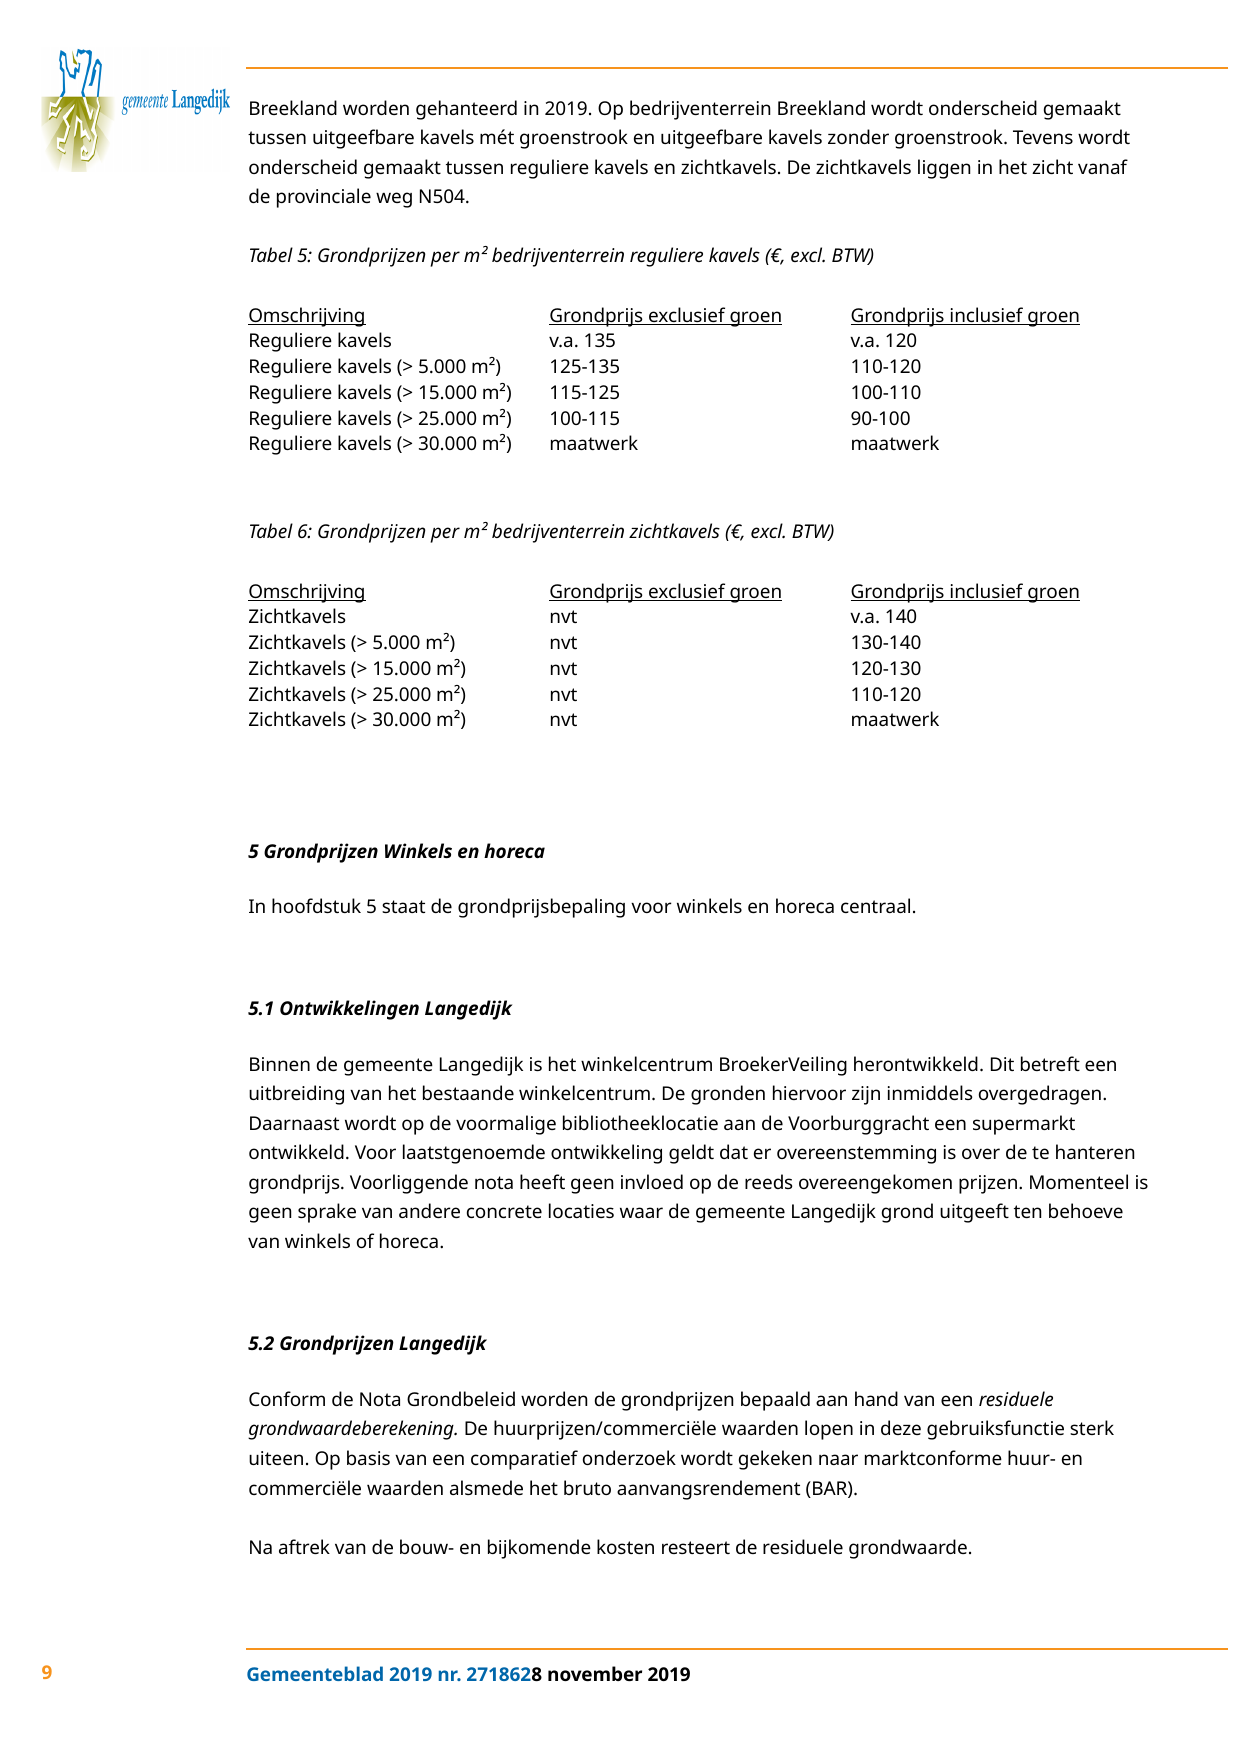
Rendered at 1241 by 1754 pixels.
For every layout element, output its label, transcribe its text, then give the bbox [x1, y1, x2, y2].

table_cell 115-125 [549, 379, 850, 405]
table_cell nvt [549, 681, 850, 707]
text Na aftrek van de bouw- en bijkomende kosten resteert de residuele grondwaarde. [248, 1534, 1152, 1559]
picture [41, 47, 231, 172]
table_cell nvt [549, 604, 850, 629]
table_cell Zichtkavels (> 30.000 m²) [248, 707, 549, 732]
table_cell maatwerk [850, 431, 1152, 456]
table_cell Reguliere kavels [248, 328, 549, 353]
table_cell 120-130 [850, 655, 1152, 681]
text Binnen de gemeente Langedijk is het winkelcentrum BroekerVeiling herontwikkeld. Dit betreft een uitbreiding van het bestaande winkelcentrum. De gronden hiervoor zijn inmiddels overgedragen. Daarnaast wordt op de voormalige bibliotheeklocatie aan de Voorburggracht een supermarkt ontwikkeld. Voor laatstgenoemde ontwikkeling geldt dat er overeenstemming is over de te hanteren grondprijs. Voorliggende nota heeft geen invloed op de reeds overeengekomen prijzen. Momenteel is geen sprake van andere concrete locaties waar de gemeente Langedijk grond uitgeeft ten behoeve van winkels of horeca. [248, 1051, 1152, 1254]
table_cell nvt [549, 630, 850, 655]
text 5.2 Grondprijzen Langedijk [248, 1331, 1152, 1356]
table_cell Reguliere kavels (> 30.000 m²) [248, 431, 549, 456]
table_cell nvt [549, 707, 850, 732]
table_cell v.a. 120 [850, 328, 1152, 353]
table_header Omschrijving [248, 578, 549, 604]
table_header Grondprijs inclusief groen [850, 578, 1152, 604]
table_cell 90-100 [850, 405, 1152, 431]
table_cell maatwerk [850, 707, 1152, 732]
table_cell Reguliere kavels (> 15.000 m²) [248, 379, 549, 405]
table_cell 110-120 [850, 681, 1152, 707]
table_cell Zichtkavels (> 25.000 m²) [248, 681, 549, 707]
table_cell Zichtkavels (> 15.000 m²) [248, 655, 549, 681]
table_cell Zichtkavels [248, 604, 549, 629]
table_cell 100-115 [549, 405, 850, 431]
text 5.1 Ontwikkelingen Langedijk [248, 996, 1152, 1021]
table_cell v.a. 135 [549, 328, 850, 353]
table_cell v.a. 140 [850, 604, 1152, 629]
table_header Grondprijs inclusief groen [850, 302, 1152, 328]
text Breekland worden gehanteerd in 2019. Op bedrijventerrein Breekland wordt onderscheid gemaakt tussen uitgeefbare kavels mét groenstrook en uitgeefbare kavels zonder groenstrook. Tevens wordt onderscheid gemaakt tussen reguliere kavels en zichtkavels. De zichtkavels liggen in het zicht vanaf de provinciale weg N504. [248, 95, 1152, 209]
text Conform de Nota Grondbeleid worden de grondprijzen bepaald aan hand van een residuele grondwaardeberekening. De huurprijzen/commerciële waarden lopen in deze gebruiksfunctie sterk uiteen. Op basis van een comparatief onderzoek wordt gekeken naar marktconforme huur- en commerciële waarden alsmede het bruto aanvangsrendement (BAR). [248, 1386, 1152, 1500]
table_header Omschrijving [248, 302, 549, 328]
table_cell maatwerk [549, 431, 850, 456]
table_cell 130-140 [850, 630, 1152, 655]
table_header Grondprijs exclusief groen [549, 578, 850, 604]
table_cell Reguliere kavels (> 25.000 m²) [248, 405, 549, 431]
table_cell 110-120 [850, 354, 1152, 379]
text Tabel 5: Grondprijzen per m² bedrijventerrein reguliere kavels (€, excl. BTW) [248, 243, 1152, 268]
table_cell Reguliere kavels (> 5.000 m²) [248, 354, 549, 379]
text In hoofdstuk 5 staat de grondprijsbepaling voor winkels en horeca centraal. [248, 893, 1152, 919]
table_cell 125-135 [549, 354, 850, 379]
text 5 Grondprijzen Winkels en horeca [248, 838, 1152, 864]
table_header Grondprijs exclusief groen [549, 302, 850, 328]
text Tabel 6: Grondprijzen per m² bedrijventerrein zichtkavels (€, excl. BTW) [248, 519, 1152, 544]
table_cell Zichtkavels (> 5.000 m²) [248, 630, 549, 655]
table_cell 100-110 [850, 379, 1152, 405]
table_cell nvt [549, 655, 850, 681]
